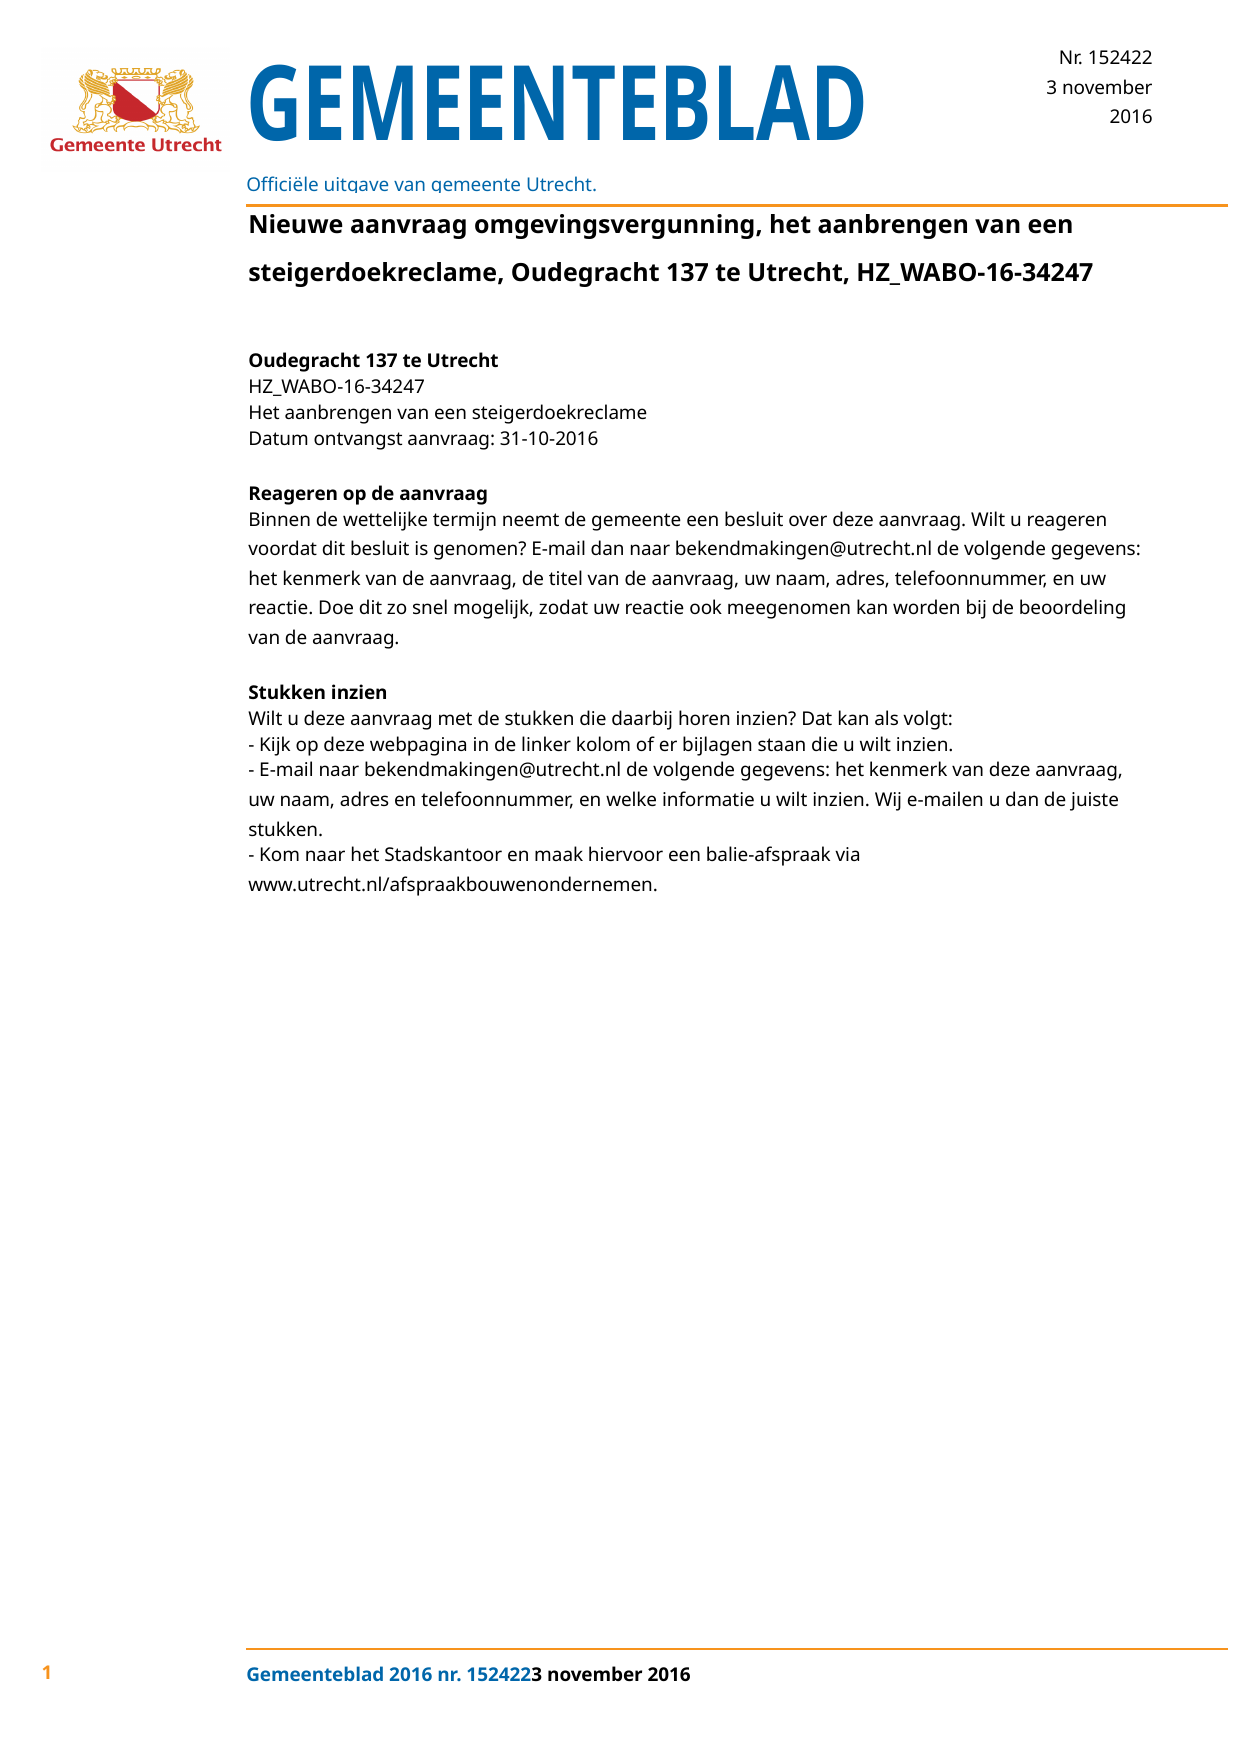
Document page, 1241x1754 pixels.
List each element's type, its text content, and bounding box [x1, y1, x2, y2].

table_cell Stukken inzien [248, 680, 1152, 705]
table_cell - Kijk op deze webpagina in de linker kolom of er bijlagen staan die u wilt inzien. [248, 731, 1152, 757]
table_cell Het aanbrengen van een steigerdoekreclame [248, 399, 1152, 425]
text Nieuwe aanvraag omgevingsvergunning, het aanbrengen van een steigerdoekreclame, Oudegracht 137 te Utrecht, HZ_WABO-16-34247 [248, 207, 1152, 288]
table_cell HZ_WABO-16-34247 [248, 373, 1152, 399]
table_cell Datum ontvangst aanvraag: 31-10-2016 [248, 425, 1152, 480]
table_cell - Kom naar het Stadskantoor en maak hiervoor een balie-afspraak via www.utrecht.nl/afspraakbouwenondernemen. [248, 842, 1152, 897]
table_cell - E-mail naar bekendmakingen@utrecht.nl de volgende gegevens: het kenmerk van deze aanvraag, uw naam, adres en telefoonnummer, en welke informatie u wilt inzien. Wij e-mailen u dan de juiste stukken. [248, 757, 1152, 842]
table_cell Binnen de wettelijke termijn neemt de gemeente een besluit over deze aanvraag. Wilt u reageren voordat dit besluit is genomen? E-mail dan naar bekendmakingen@utrecht.nl de volgende gegevens: het kenmerk van de aanvraag, de titel van de aanvraag, uw naam, adres, telefoonnummer, en uw reactie. Doe dit zo snel mogelijk, zodat uw reactie ook meegenomen kan worden bij de beoordeling van de aanvraag. [248, 506, 1152, 679]
table_cell Reageren op de aanvraag [248, 480, 1152, 506]
picture [41, 47, 231, 172]
table_header Oudegracht 137 te Utrecht [248, 348, 1152, 373]
table_cell Wilt u deze aanvraag met de stukken die daarbij horen inzien? Dat kan als volgt: [248, 705, 1152, 731]
